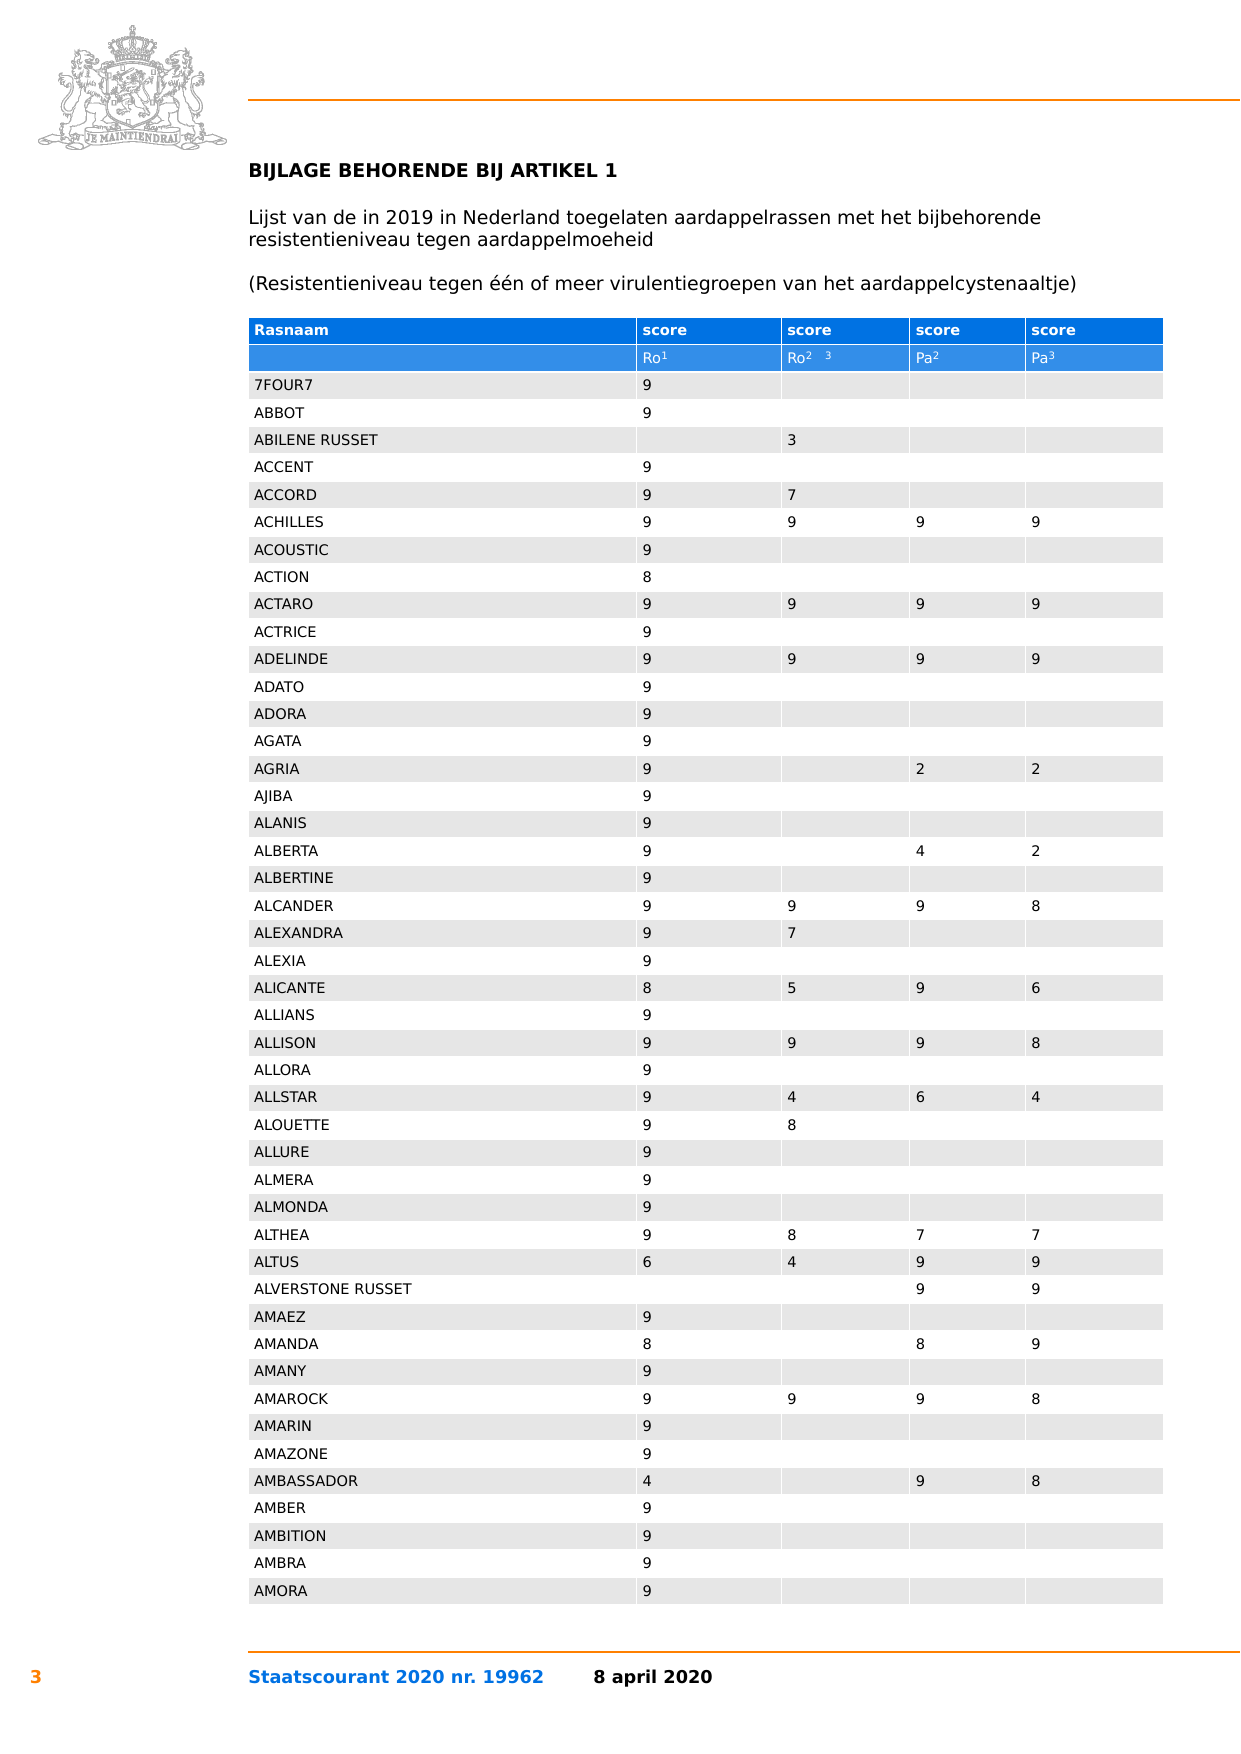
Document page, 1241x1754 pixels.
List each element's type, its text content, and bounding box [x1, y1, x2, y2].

table_cell 9 [637, 1167, 781, 1193]
table_cell ACOUSTIC [249, 537, 636, 563]
table_cell 9 [637, 1085, 781, 1111]
table_cell 8 [1026, 1386, 1163, 1412]
table_cell [1026, 1003, 1163, 1029]
table_cell [782, 1468, 909, 1494]
table_cell 9 [637, 1523, 781, 1549]
table_cell [910, 1194, 1025, 1221]
table_cell Ro2 3 [782, 345, 909, 371]
table_cell [1026, 674, 1163, 700]
table_cell AJIBA [249, 783, 636, 810]
table_cell 9 [910, 1249, 1025, 1275]
table_cell 9 [637, 756, 781, 782]
table_cell ALLORA [249, 1057, 636, 1084]
table_cell [782, 1523, 909, 1549]
table_cell [782, 400, 909, 426]
table_cell [782, 1304, 909, 1330]
table_cell [910, 1523, 1025, 1549]
table_cell [1026, 1112, 1163, 1138]
table_cell [910, 564, 1025, 591]
table_cell 8 [782, 1222, 909, 1248]
table_cell 8 [1026, 1468, 1163, 1494]
table_cell [782, 455, 909, 481]
table_cell AMAZONE [249, 1441, 636, 1467]
table_cell 7FOUR7 [249, 373, 636, 399]
table_cell [1026, 1496, 1163, 1522]
table_cell [910, 619, 1025, 645]
table_cell ALVERSTONE RUSSET [249, 1276, 636, 1303]
table_cell ALANIS [249, 811, 636, 837]
table_cell 9 [910, 893, 1025, 919]
table_cell 6 [910, 1085, 1025, 1111]
table_cell [910, 1414, 1025, 1440]
table_cell [1026, 427, 1163, 453]
table_cell [910, 455, 1025, 481]
table_cell [782, 1441, 909, 1467]
table_cell [782, 1331, 909, 1358]
table_cell ADORA [249, 701, 636, 727]
table_cell 9 [637, 838, 781, 864]
table_cell ADELINDE [249, 646, 636, 673]
table_cell ACTION [249, 564, 636, 591]
table_cell Ro1 [637, 345, 781, 371]
table_cell ALLURE [249, 1140, 636, 1166]
table_cell [910, 948, 1025, 974]
table_cell [910, 674, 1025, 700]
table_cell ACCENT [249, 455, 636, 481]
table_cell 9 [637, 1496, 781, 1522]
table_cell 9 [782, 509, 909, 536]
table_cell 9 [910, 1030, 1025, 1056]
table_cell [1026, 866, 1163, 892]
table_cell 9 [637, 1003, 781, 1029]
table_cell 9 [637, 509, 781, 536]
table_cell [910, 1304, 1025, 1330]
table_cell [782, 1359, 909, 1385]
table_cell 9 [637, 948, 781, 974]
table_cell 8 [1026, 893, 1163, 919]
table_header score [782, 318, 909, 344]
table_cell 3 [782, 427, 909, 453]
table_cell AMAEZ [249, 1304, 636, 1330]
table_cell 9 [637, 1112, 781, 1138]
table_cell AGRIA [249, 756, 636, 782]
table_cell 9 [782, 646, 909, 673]
table_cell 9 [637, 592, 781, 618]
table_cell [1026, 1194, 1163, 1221]
table_cell 9 [637, 1304, 781, 1330]
table_cell [1026, 701, 1163, 727]
table_cell [782, 674, 909, 700]
table_cell AMBASSADOR [249, 1468, 636, 1494]
table_cell 4 [782, 1249, 909, 1275]
table_cell [1026, 1167, 1163, 1193]
table_cell [1026, 455, 1163, 481]
table_cell [782, 1578, 909, 1604]
table_cell 9 [637, 455, 781, 481]
table_cell ACCORD [249, 482, 636, 508]
table_cell 2 [910, 756, 1025, 782]
table_cell 9 [637, 1359, 781, 1385]
table_cell ALMERA [249, 1167, 636, 1193]
table_cell 8 [637, 1331, 781, 1358]
table_cell [782, 948, 909, 974]
table_cell 9 [910, 592, 1025, 618]
table_header Rasnaam [249, 318, 636, 344]
table_cell [782, 1057, 909, 1084]
table_cell [782, 1194, 909, 1221]
table_cell [782, 373, 909, 399]
table_cell AMAROCK [249, 1386, 636, 1412]
table_cell [1026, 1550, 1163, 1577]
table_cell 9 [1026, 1249, 1163, 1275]
table_cell ALTUS [249, 1249, 636, 1275]
table_cell 9 [637, 1386, 781, 1412]
table_cell [782, 756, 909, 782]
table_cell [1026, 1414, 1163, 1440]
table_cell [910, 866, 1025, 892]
table_cell Pa2 [910, 345, 1025, 371]
table_cell 7 [910, 1222, 1025, 1248]
table_cell ABBOT [249, 400, 636, 426]
table_cell 8 [782, 1112, 909, 1138]
table_cell 9 [637, 373, 781, 399]
table_cell 9 [637, 1030, 781, 1056]
table_cell 8 [637, 975, 781, 1001]
table_cell [910, 783, 1025, 810]
text Lijst van de in 2019 in Nederland toegelaten aardappelrassen met het bijbehorende resistentieniveau tegen aardappelmoeheid [248, 207, 1163, 251]
table_cell [910, 482, 1025, 508]
table_cell 4 [910, 838, 1025, 864]
table_cell 6 [637, 1249, 781, 1275]
table_cell 2 [1026, 756, 1163, 782]
table_cell [1026, 811, 1163, 837]
table_cell [1026, 783, 1163, 810]
table_cell [1026, 619, 1163, 645]
table_cell 9 [637, 866, 781, 892]
table_cell [1026, 1140, 1163, 1166]
table_cell [782, 729, 909, 755]
table_cell [782, 783, 909, 810]
table_cell 9 [637, 1222, 781, 1248]
table_cell AGATA [249, 729, 636, 755]
picture [38, 25, 227, 150]
table_cell [1026, 482, 1163, 508]
table_cell 8 [1026, 1030, 1163, 1056]
table_cell [910, 1057, 1025, 1084]
table_cell [1026, 1057, 1163, 1084]
table_cell 7 [1026, 1222, 1163, 1248]
table_cell [910, 537, 1025, 563]
table_cell 8 [637, 564, 781, 591]
table_cell [1026, 373, 1163, 399]
table_cell 9 [910, 1276, 1025, 1303]
table_cell 4 [1026, 1085, 1163, 1111]
table_cell 7 [782, 482, 909, 508]
table_cell ABILENE RUSSET [249, 427, 636, 453]
table_cell 6 [1026, 975, 1163, 1001]
table_cell [1026, 400, 1163, 426]
table_cell ACTARO [249, 592, 636, 618]
table_cell 9 [637, 1414, 781, 1440]
table_cell 9 [637, 893, 781, 919]
table_cell 9 [637, 674, 781, 700]
table_cell [910, 1578, 1025, 1604]
table_cell 9 [910, 975, 1025, 1001]
table_cell ALLISON [249, 1030, 636, 1056]
table_cell [637, 1276, 781, 1303]
table_cell 9 [637, 811, 781, 837]
table_cell 9 [782, 1386, 909, 1412]
table_cell [249, 345, 636, 371]
table_cell ALBERTA [249, 838, 636, 864]
table_cell 9 [637, 729, 781, 755]
table_cell ALTHEA [249, 1222, 636, 1248]
table_cell 2 [1026, 838, 1163, 864]
table_cell [1026, 1304, 1163, 1330]
table_cell 9 [637, 701, 781, 727]
table_cell Pa3 [1026, 345, 1163, 371]
table_cell [910, 811, 1025, 837]
table_cell ALCANDER [249, 893, 636, 919]
table_cell [1026, 1523, 1163, 1549]
table_cell ALICANTE [249, 975, 636, 1001]
table_cell 9 [782, 893, 909, 919]
table_cell AMBITION [249, 1523, 636, 1549]
table_cell 9 [637, 619, 781, 645]
table_cell 5 [782, 975, 909, 1001]
table_cell 9 [637, 646, 781, 673]
table_cell [910, 1550, 1025, 1577]
table_cell [782, 537, 909, 563]
table_cell AMANDA [249, 1331, 636, 1358]
table_cell [910, 1112, 1025, 1138]
table_cell ACHILLES [249, 509, 636, 536]
table_cell [782, 1140, 909, 1166]
table_cell ALOUETTE [249, 1112, 636, 1138]
table_cell 9 [637, 1550, 781, 1577]
table_cell ALBERTINE [249, 866, 636, 892]
table_cell [910, 400, 1025, 426]
table_cell 9 [637, 783, 781, 810]
table_cell ADATO [249, 674, 636, 700]
table_cell [782, 866, 909, 892]
table_cell AMARIN [249, 1414, 636, 1440]
table_cell [782, 1496, 909, 1522]
table_cell [910, 1140, 1025, 1166]
table_cell 9 [910, 646, 1025, 673]
table_cell [782, 1550, 909, 1577]
table_cell [910, 920, 1025, 947]
table_cell ACTRICE [249, 619, 636, 645]
table_cell [782, 1167, 909, 1193]
table_cell [910, 729, 1025, 755]
table_cell AMORA [249, 1578, 636, 1604]
table_cell AMANY [249, 1359, 636, 1385]
table_cell 9 [782, 1030, 909, 1056]
table_cell 9 [910, 1468, 1025, 1494]
table_cell [910, 1003, 1025, 1029]
table_cell [910, 427, 1025, 453]
table_cell [782, 619, 909, 645]
table_cell [910, 1496, 1025, 1522]
table_cell AMBER [249, 1496, 636, 1522]
table_cell [1026, 1359, 1163, 1385]
table_cell 9 [637, 1140, 781, 1166]
table_cell 9 [1026, 509, 1163, 536]
table_cell 9 [1026, 646, 1163, 673]
table_cell 9 [637, 1194, 781, 1221]
table_cell 9 [910, 1386, 1025, 1412]
table_cell [782, 811, 909, 837]
table_cell [910, 701, 1025, 727]
table_cell 9 [637, 1057, 781, 1084]
table_cell [1026, 1441, 1163, 1467]
table_cell 4 [637, 1468, 781, 1494]
table_cell AMBRA [249, 1550, 636, 1577]
table_cell 9 [637, 920, 781, 947]
subtitle BIJLAGE BEHORENDE BIJ ARTIKEL 1 [248, 160, 1163, 182]
table_cell 9 [1026, 1331, 1163, 1358]
table_cell 9 [637, 537, 781, 563]
table_cell [1026, 729, 1163, 755]
table_cell [1026, 948, 1163, 974]
table_header score [910, 318, 1025, 344]
table_cell [782, 1414, 909, 1440]
table_cell 7 [782, 920, 909, 947]
table_cell ALLIANS [249, 1003, 636, 1029]
table_cell [782, 564, 909, 591]
table_cell [910, 1167, 1025, 1193]
table_cell [1026, 564, 1163, 591]
text (Resistentieniveau tegen één of meer virulentiegroepen van het aardappelcystenaaltje) [248, 273, 1163, 295]
table_cell [1026, 1578, 1163, 1604]
table_cell 9 [637, 1578, 781, 1604]
table_cell [782, 1003, 909, 1029]
table_cell [637, 427, 781, 453]
table_cell [782, 838, 909, 864]
table_cell ALEXIA [249, 948, 636, 974]
table_cell [910, 373, 1025, 399]
table_cell ALMONDA [249, 1194, 636, 1221]
table_cell [782, 1276, 909, 1303]
table_cell 4 [782, 1085, 909, 1111]
table_cell 9 [637, 482, 781, 508]
table_header score [1026, 318, 1163, 344]
table_cell 9 [782, 592, 909, 618]
table_cell ALLSTAR [249, 1085, 636, 1111]
table_cell [910, 1359, 1025, 1385]
table_cell [1026, 537, 1163, 563]
table_cell [782, 701, 909, 727]
table_cell 9 [637, 400, 781, 426]
table_cell ALEXANDRA [249, 920, 636, 947]
table_cell [1026, 920, 1163, 947]
table_cell 9 [637, 1441, 781, 1467]
table_cell 9 [910, 509, 1025, 536]
table_header score [637, 318, 781, 344]
table_cell 9 [1026, 1276, 1163, 1303]
table_cell 8 [910, 1331, 1025, 1358]
table_cell [910, 1441, 1025, 1467]
table_cell 9 [1026, 592, 1163, 618]
